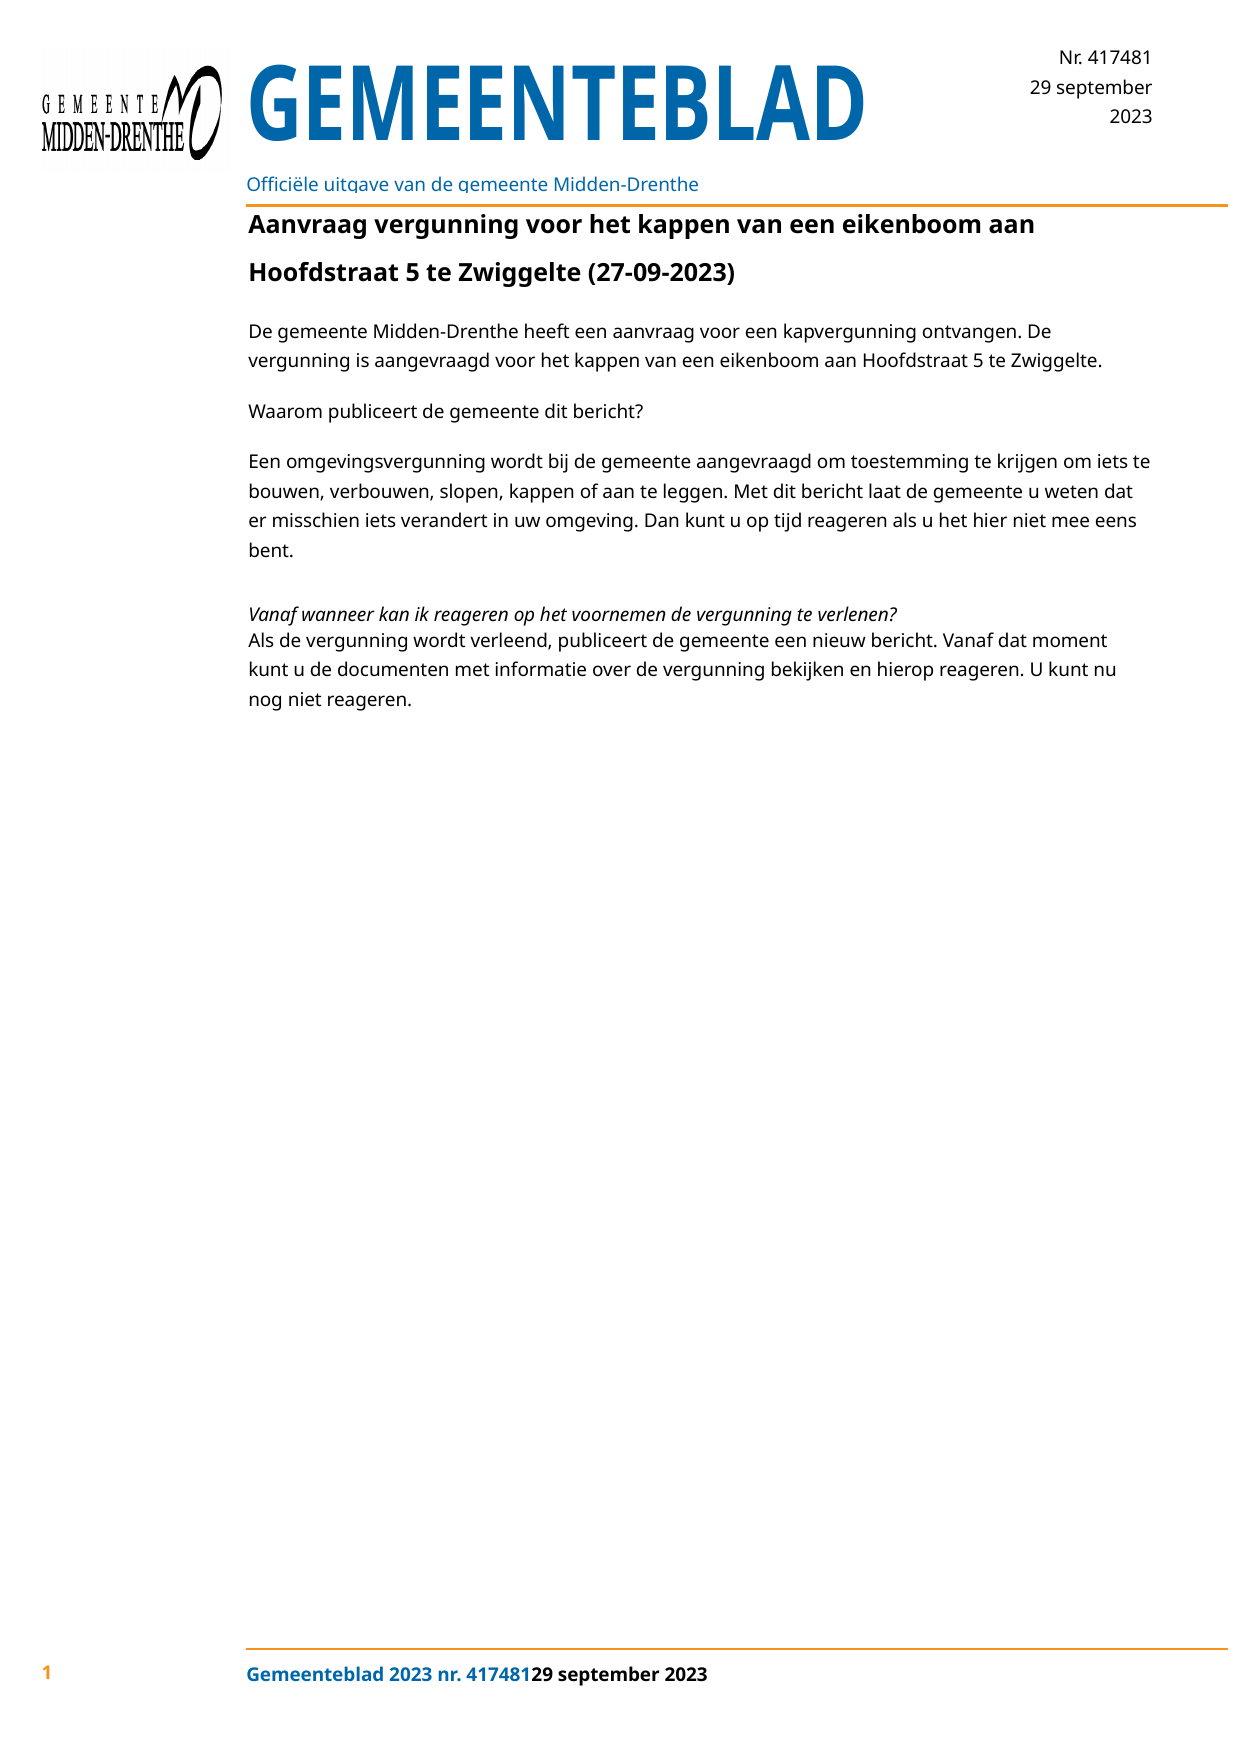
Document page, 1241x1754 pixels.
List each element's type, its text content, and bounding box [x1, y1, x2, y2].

text Een omgevingsvergunning wordt bij de gemeente aangevraagd om toestemming te krijgen om iets te bouwen, verbouwen, slopen, kappen of aan te leggen. Met dit bericht laat de gemeente u weten dat er misschien iets verandert in uw omgeving. Dan kunt u op tijd reageren als u het hier niet mee eens bent. [248, 448, 1152, 563]
text De gemeente Midden-Drenthe heeft een aanvraag voor een kapvergunning ontvangen. De vergunning is aangevraagd voor het kappen van een eikenboom aan Hoofdstraat 5 te Zwiggelte. [248, 318, 1152, 373]
text Als de vergunning wordt verleend, publiceert de gemeente een nieuw bericht. Vanaf dat moment kunt u de documenten met informatie over de vergunning bekijken en hierop reageren. U kunt nu nog niet reageren. [248, 627, 1152, 712]
text Waarom publiceert de gemeente dit bericht? [248, 398, 1152, 424]
picture [41, 47, 231, 172]
text Vanaf wanneer kan ik reageren op het voornemen de vergunning te verlenen? [248, 601, 1152, 627]
text Aanvraag vergunning voor het kappen van een eikenboom aan Hoofdstraat 5 te Zwiggelte (27-09-2023) [248, 207, 1152, 288]
